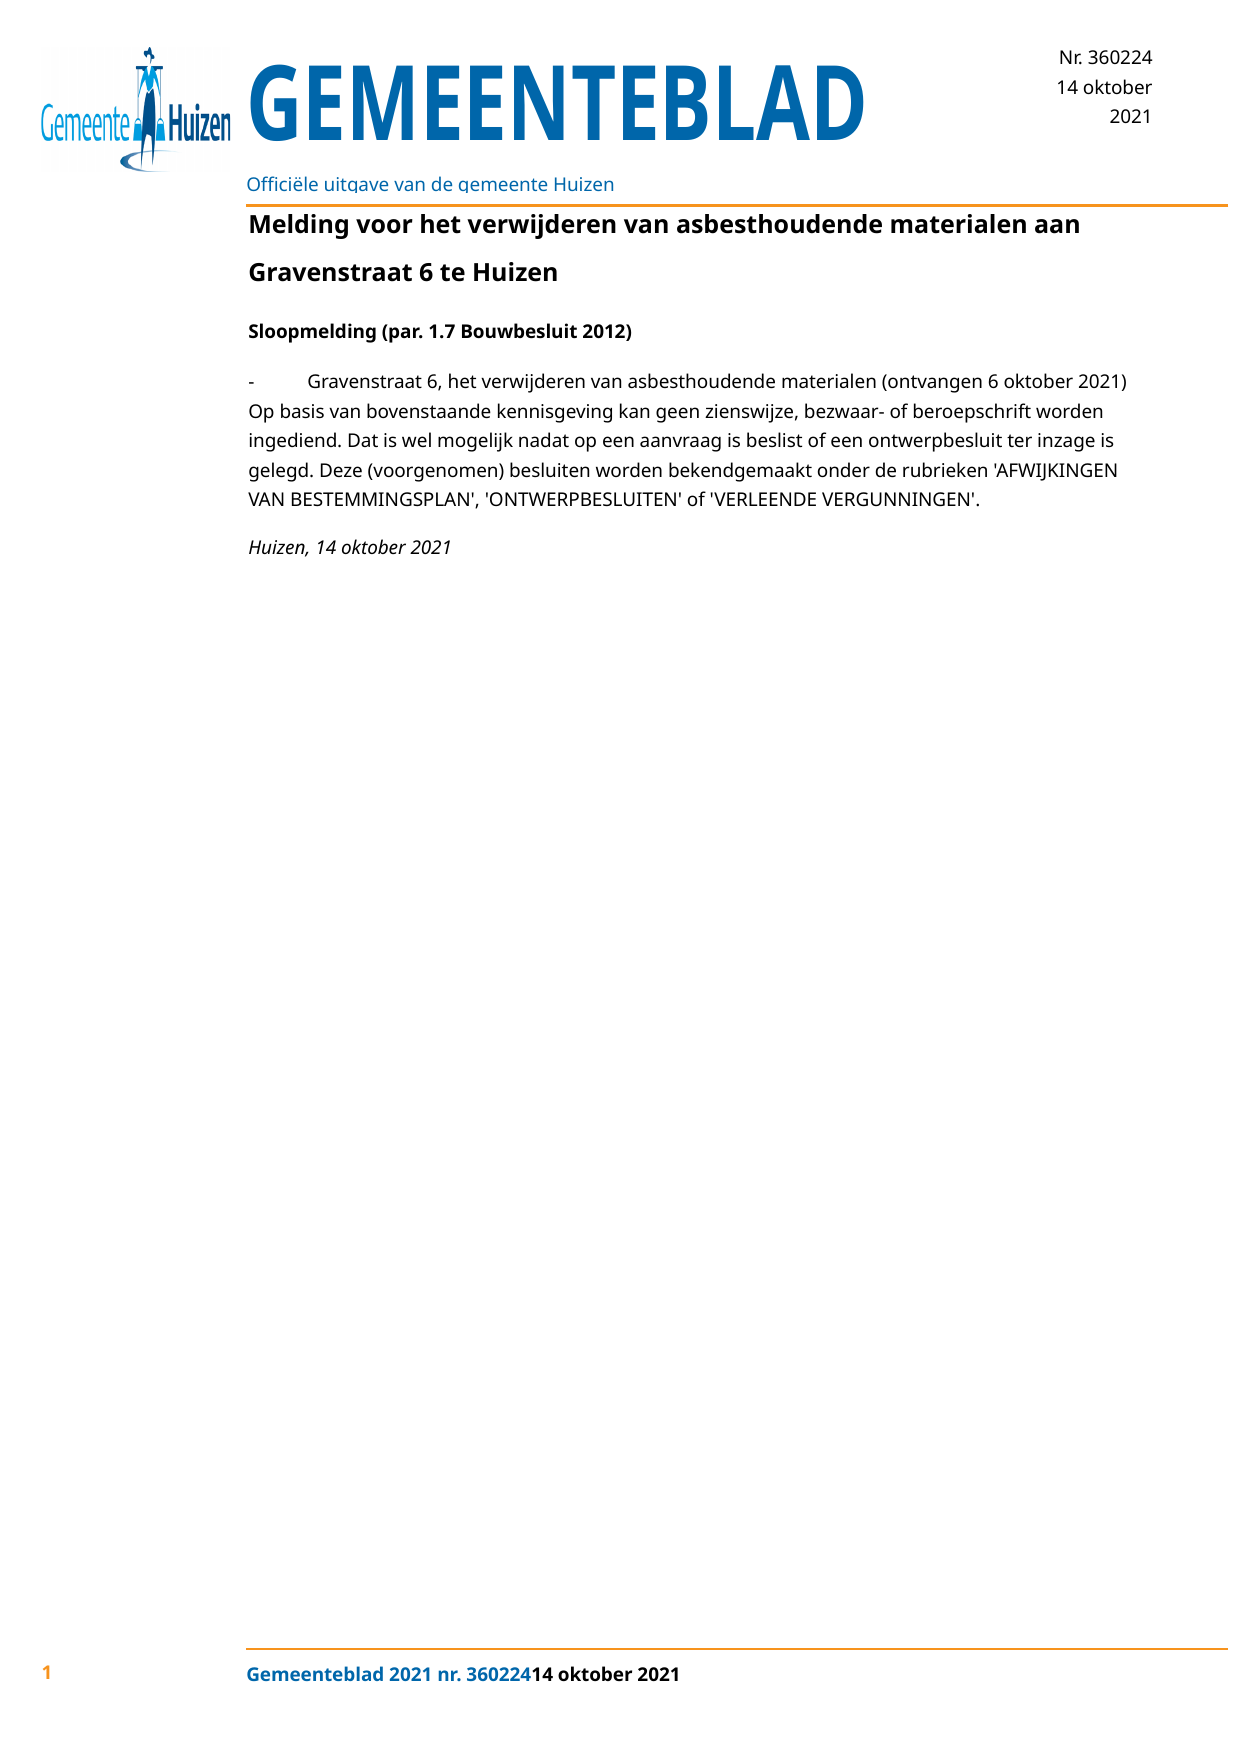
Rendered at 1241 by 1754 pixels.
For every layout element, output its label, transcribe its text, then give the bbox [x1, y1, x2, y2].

text Huizen, 14 oktober 2021 [248, 534, 1152, 560]
text Melding voor het verwijderen van asbesthoudende materialen aan Gravenstraat 6 te Huizen [248, 207, 1152, 288]
picture [41, 47, 231, 172]
text Sloopmelding (par. 1.7 Bouwbesluit 2012) [248, 318, 1152, 344]
text Op basis van bovenstaande kennisgeving kan geen zienswijze, bezwaar- of beroepschrift worden ingediend. Dat is wel mogelijk nadat op een aanvraag is beslist of een ontwerpbesluit ter inzage is gelegd. Deze (voorgenomen) besluiten worden bekendgemaakt onder de rubrieken 'AFWIJKINGEN VAN BESTEMMINGSPLAN', 'ONTWERPBESLUITEN' of 'VERLEENDE VERGUNNINGEN'. [248, 398, 1152, 512]
list Gravenstraat 6, het verwijderen van asbesthoudende materialen (ontvangen 6 oktober 2021) [248, 368, 1152, 394]
